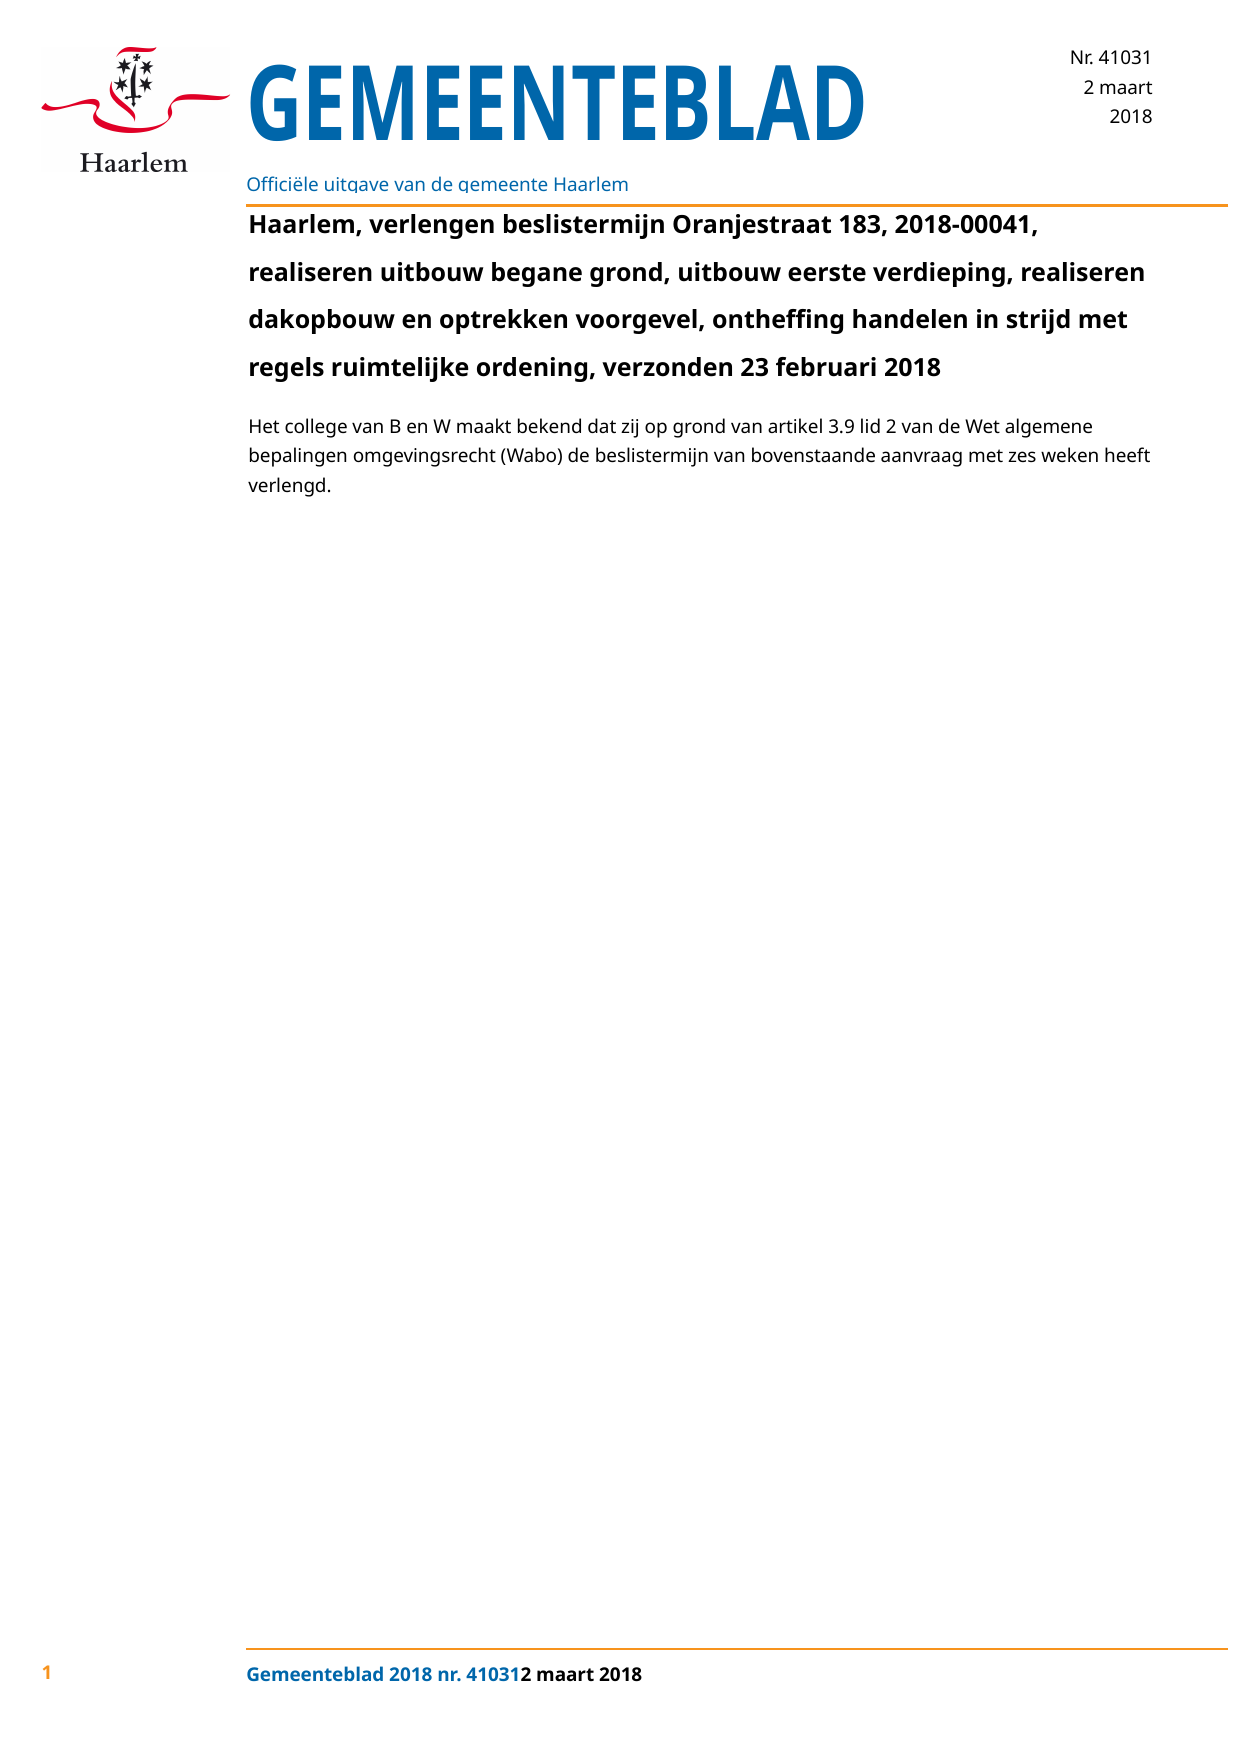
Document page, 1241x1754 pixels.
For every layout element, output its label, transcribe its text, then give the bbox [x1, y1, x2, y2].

picture [41, 47, 231, 172]
text Haarlem, verlengen beslistermijn Oranjestraat 183, 2018-00041, realiseren uitbouw begane grond, uitbouw eerste verdieping, realiseren dakopbouw en optrekken voorgevel, ontheffing handelen in strijd met regels ruimtelijke ordening, verzonden 23 februari 2018 [248, 207, 1152, 384]
text Het college van B en W maakt bekend dat zij op grond van artikel 3.9 lid 2 van de Wet algemene bepalingen omgevingsrecht (Wabo) de beslistermijn van bovenstaande aanvraag met zes weken heeft verlengd. [248, 413, 1152, 498]
